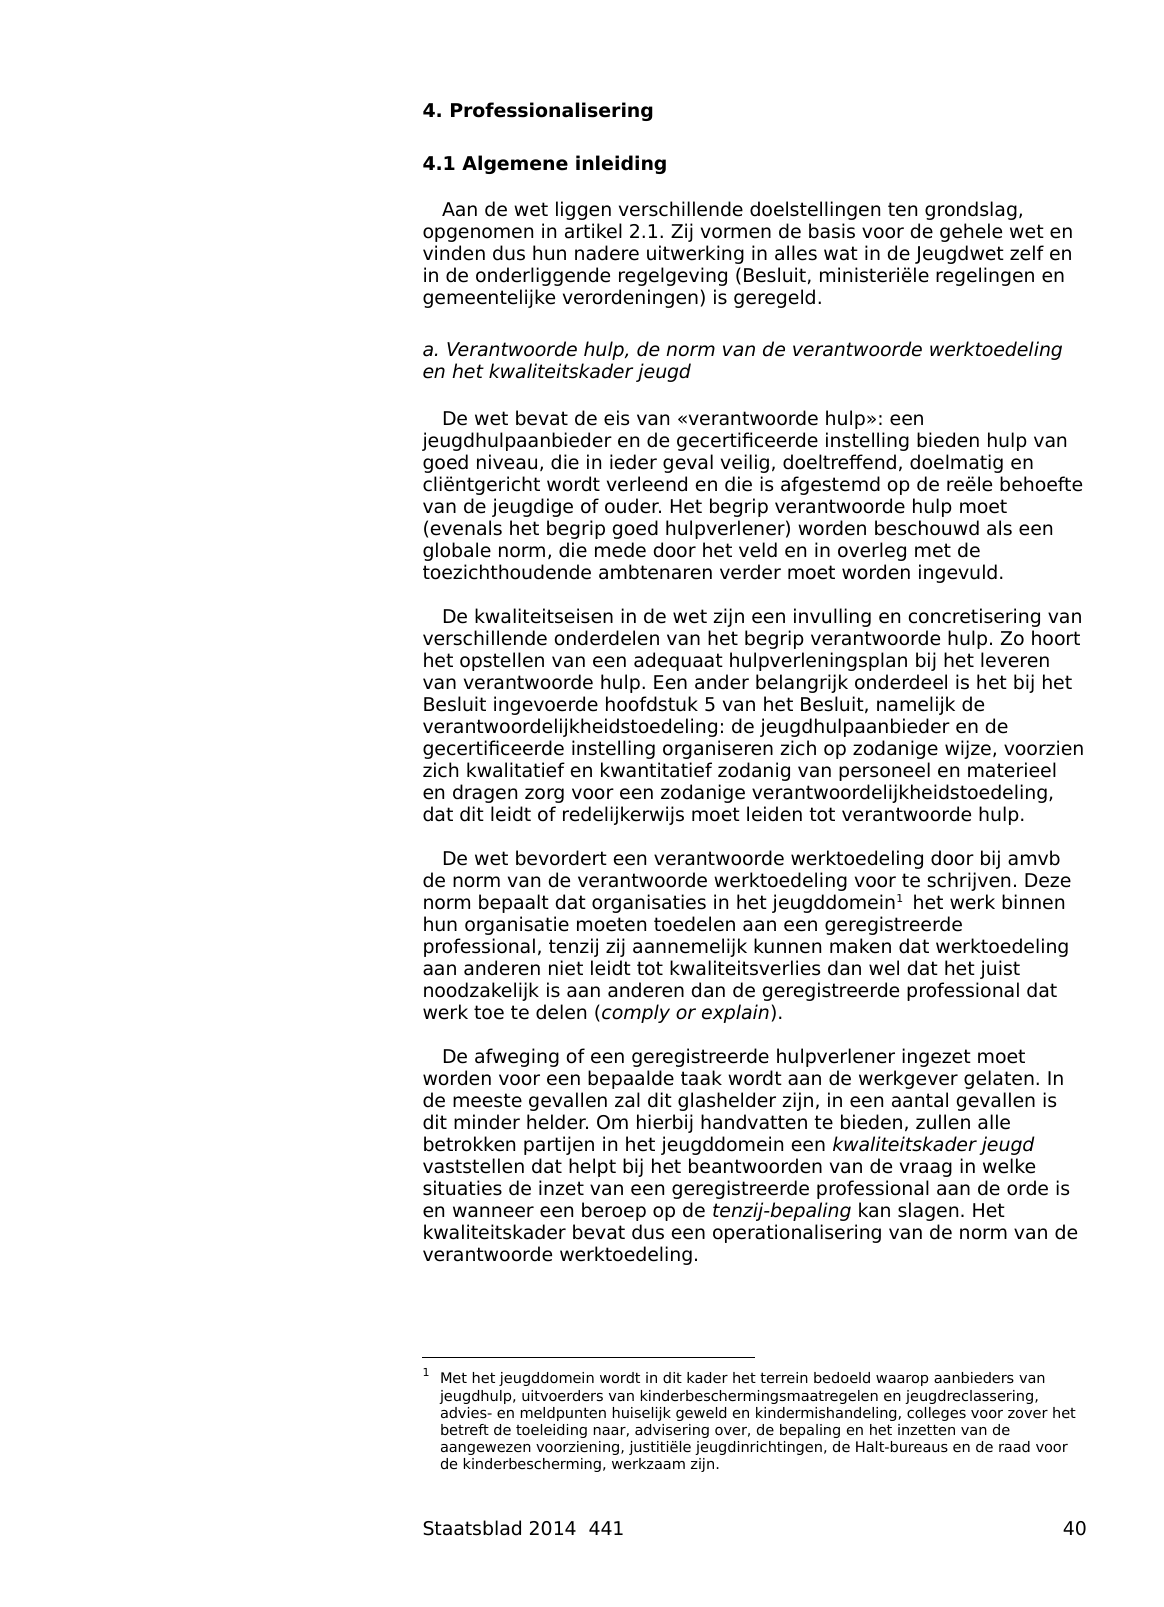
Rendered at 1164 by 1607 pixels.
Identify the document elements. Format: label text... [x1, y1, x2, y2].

subtitle a. Verantwoorde hulp, de norm van de verantwoorde werktoedeling en het kwaliteitskader jeugd [422, 339, 1087, 383]
text De wet bevat de eis van «verantwoorde hulp»: een jeugdhulpaanbieder en de gecertificeerde instelling bieden hulp van goed niveau, die in ieder geval veilig, doeltreffend, doelmatig en cliëntgericht wordt verleend en die is afgestemd op de reële behoefte van de jeugdige of ouder. Het begrip verantwoorde hulp moet (evenals het begrip goed hulpverlener) worden beschouwd als een globale norm, die mede door het veld en in overleg met de toezichthoudende ambtenaren verder moet worden ingevuld. [422, 408, 1087, 584]
text De afweging of een geregistreerde hulpverlener ingezet moet worden voor een bepaalde taak wordt aan de werkgever gelaten. In de meeste gevallen zal dit glashelder zijn, in een aantal gevallen is dit minder helder. Om hierbij handvatten te bieden, zullen alle betrokken partijen in het jeugddomein een kwaliteitskader jeugd vaststellen dat helpt bij het beantwoorden van de vraag in welke situaties de inzet van een geregistreerde professional aan de orde is en wanneer een beroep op de tenzij-bepaling kan slagen. Het kwaliteitskader bevat dus een operationalisering van de norm van de verantwoorde werktoedeling. [422, 1046, 1087, 1266]
subtitle 4. Professionalisering [422, 100, 1087, 122]
text De wet bevordert een verantwoorde werktoedeling door bij amvb de norm van de verantwoorde werktoedeling voor te schrijven. Deze norm bepaalt dat organisaties in het jeugddomein het werk binnen hun organisatie moeten toedelen aan een geregistreerde professional, tenzij zij aannemelijk kunnen maken dat werktoedeling aan anderen niet leidt tot kwaliteitsverlies dan wel dat het juist noodzakelijk is aan anderen dan de geregistreerde professional dat werk toe te delen (comply or explain). [422, 848, 1087, 1024]
text De kwaliteitseisen in de wet zijn een invulling en concretisering van verschillende onderdelen van het begrip verantwoorde hulp. Zo hoort het opstellen van een adequaat hulpverleningsplan bij het leveren van verantwoorde hulp. Een ander belangrijk onderdeel is het bij het Besluit ingevoerde hoofdstuk 5 van het Besluit, namelijk de verantwoordelijkheidstoedeling: de jeugdhulpaanbieder en de gecertificeerde instelling organiseren zich op zodanige wijze, voorzien zich kwalitatief en kwantitatief zodanig van personeel en materieel en dragen zorg voor een zodanige verantwoordelijkheidstoedeling, dat dit leidt of redelijkerwijs moet leiden tot verantwoorde hulp. [422, 606, 1087, 826]
subtitle 4.1 Algemene inleiding [422, 152, 1087, 174]
text Met het jeugddomein wordt in dit kader het terrein bedoeld waarop aanbieders van jeugdhulp, uitvoerders van kinderbeschermingsmaatregelen en jeugdreclassering, advies- en meldpunten huiselijk geweld en kindermishandeling, colleges voor zover het betreft de toeleiding naar, advisering over, de bepaling en het inzetten van de aangewezen voorziening, justitiële jeugdinrichtingen, de Halt-bureaus en de raad voor de kinderbescherming, werkzaam zijn. [422, 1366, 1087, 1473]
text Aan de wet liggen verschillende doelstellingen ten grondslag, opgenomen in artikel 2.1. Zij vormen de basis voor de gehele wet en vinden dus hun nadere uitwerking in alles wat in de Jeugdwet zelf en in de onderliggende regelgeving (Besluit, ministeriële regelingen en gemeentelijke verordeningen) is geregeld. [422, 199, 1087, 309]
